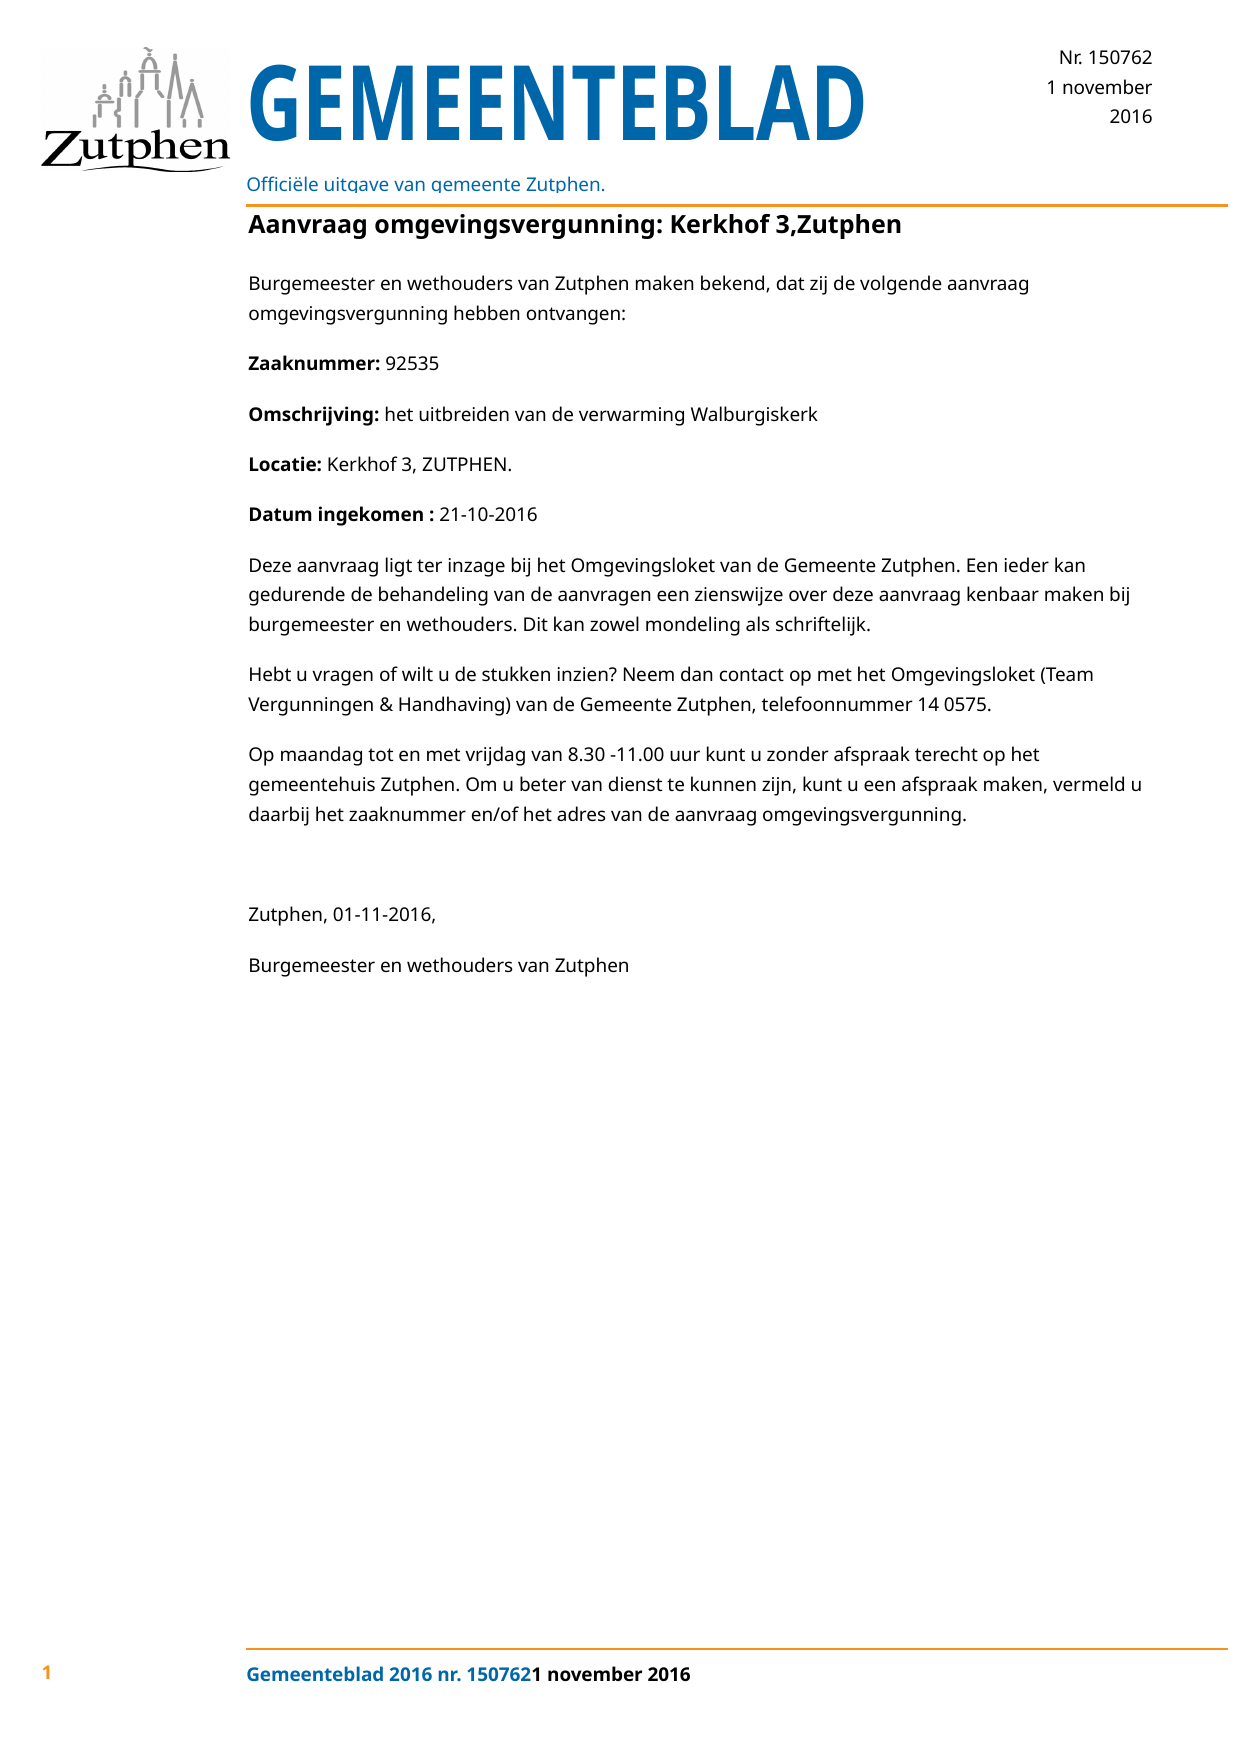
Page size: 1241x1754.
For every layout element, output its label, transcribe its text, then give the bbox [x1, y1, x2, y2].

text Omschrijving: het uitbreiden van de verwarming Walburgiskerk [248, 401, 1152, 426]
text Deze aanvraag ligt ter inzage bij het Omgevingsloket van de Gemeente Zutphen. Een ieder kan gedurende de behandeling van de aanvragen een zienswijze over deze aanvraag kenbaar maken bij burgemeester en wethouders. Dit kan zowel mondeling als schriftelijk. [248, 552, 1152, 637]
text Aanvraag omgevingsvergunning: Kerkhof 3,Zutphen [248, 207, 1152, 241]
picture [41, 47, 231, 172]
text Locatie: Kerkhof 3, ZUTPHEN. [248, 451, 1152, 477]
text Burgemeester en wethouders van Zutphen [248, 952, 1152, 978]
text Zaaknummer: 92535 [248, 350, 1152, 376]
text Hebt u vragen of wilt u de stukken inzien? Neem dan contact op met het Omgevingsloket (Team Vergunningen & Handhaving) van de Gemeente Zutphen, telefoonnummer 14 0575. [248, 662, 1152, 717]
text Datum ingekomen : 21-10-2016 [248, 502, 1152, 527]
text Burgemeester en wethouders van Zutphen maken bekend, dat zij de volgende aanvraag omgevingsvergunning hebben ontvangen: [248, 270, 1152, 326]
text Op maandag tot en met vrijdag van 8.30 -11.00 uur kunt u zonder afspraak terecht op het gemeentehuis Zutphen. Om u beter van dienst te kunnen zijn, kunt u een afspraak maken, vermeld u daarbij het zaaknummer en/of het adres van de aanvraag omgevingsvergunning. [248, 742, 1152, 826]
text Zutphen, 01-11-2016, [248, 902, 1152, 927]
